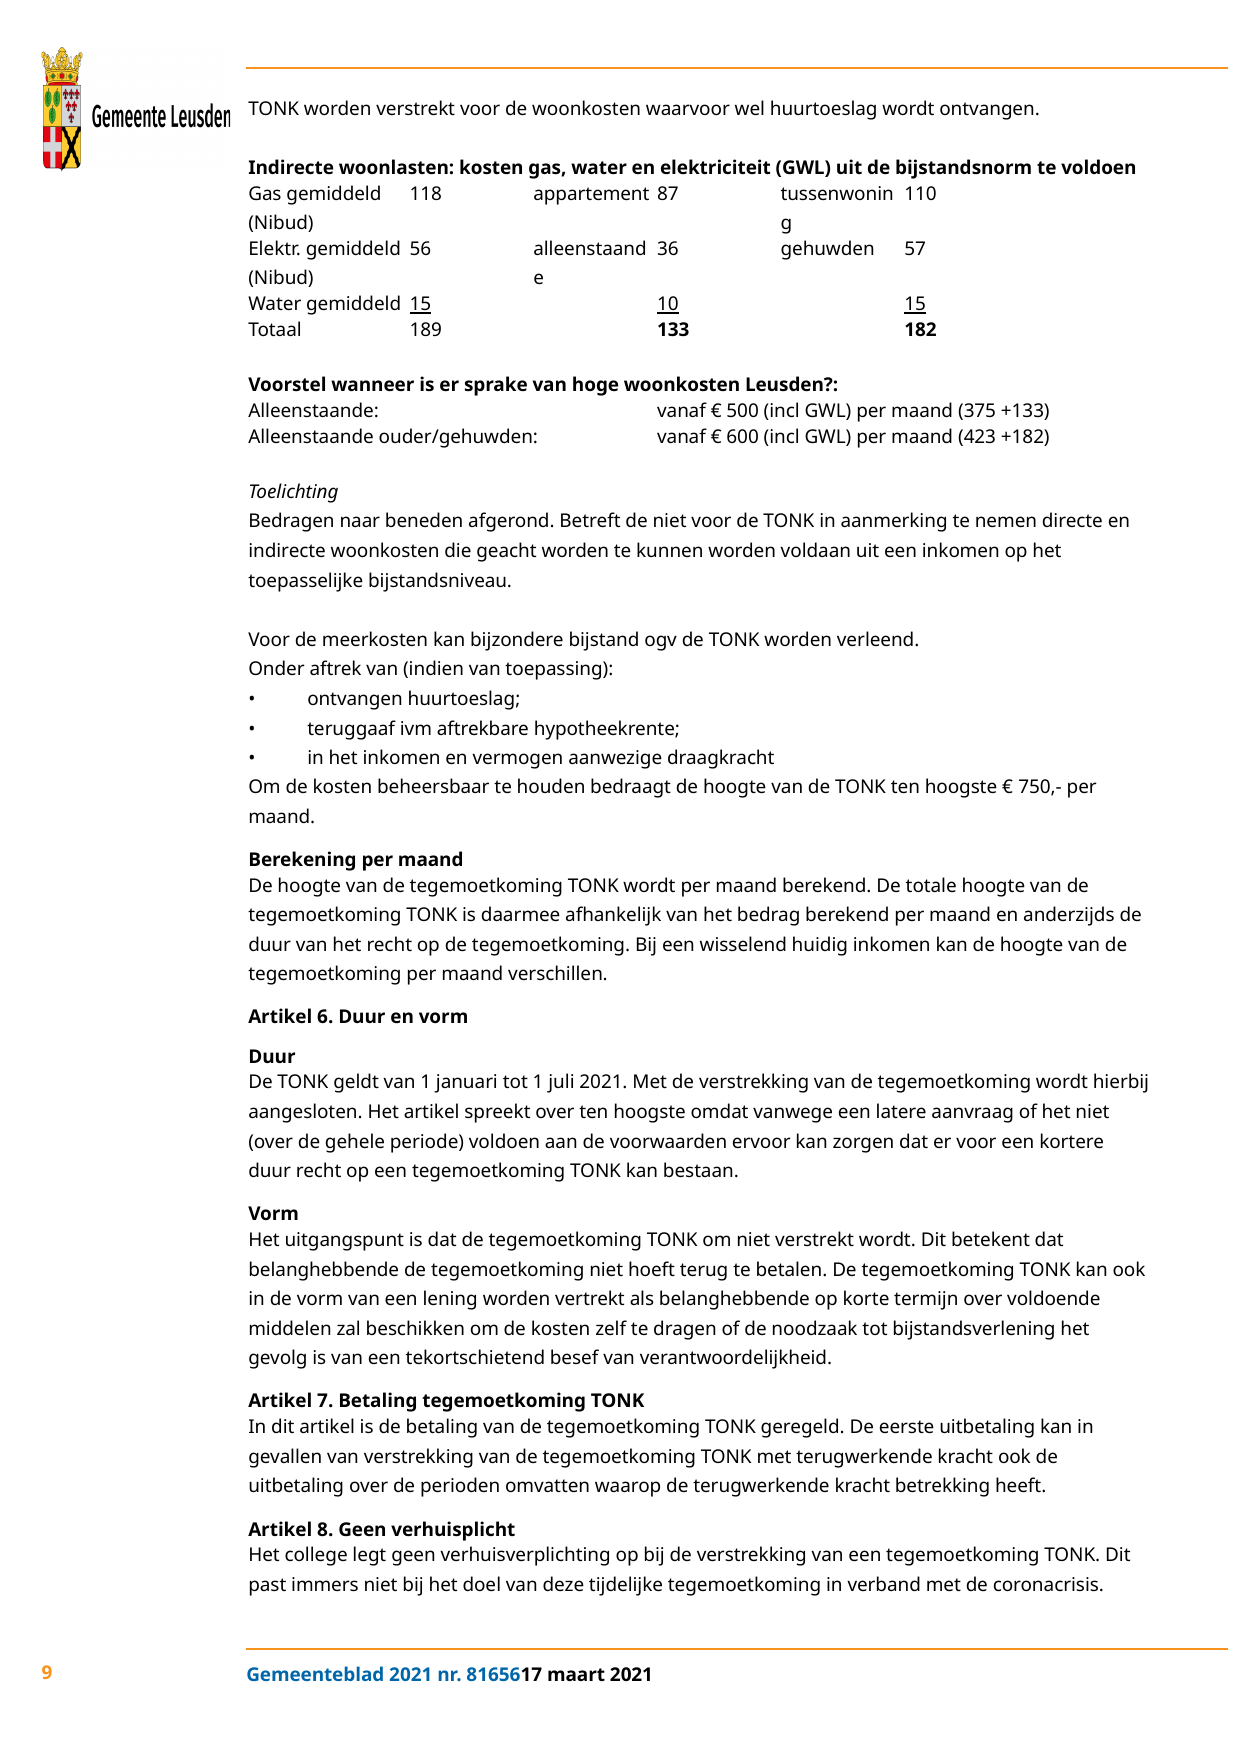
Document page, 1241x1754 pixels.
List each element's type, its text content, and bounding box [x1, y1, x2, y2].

table_cell Alleenstaande: [248, 397, 657, 423]
text Artikel 7. Betaling tegemoetkoming TONK [248, 1388, 1152, 1413]
text Vorm [248, 1201, 1152, 1226]
text In dit artikel is de betaling van de tegemoetkoming TONK geregeld. De eerste uitbetaling kan in gevallen van verstrekking van de tegemoetkoming TONK met terugwerkende kracht ook de uitbetaling over de perioden omvatten waarop de terugwerkende kracht betrekking heeft. [248, 1413, 1152, 1498]
table_cell Voorstel wanneer is er sprake van hoge woonkosten Leusden?: [248, 342, 1152, 397]
table_cell 15 [904, 290, 1152, 316]
table_cell gehuwden [780, 235, 904, 290]
table_cell Toelichting Bedragen naar beneden afgerond. Betreft de niet voor de TONK in aanmerking te nemen directe en indirecte woonkosten die geacht worden te kunnen worden voldaan uit een inkomen op het toepasselijke bijstandsniveau. Voor de meerkosten kan bijzondere bijstand ogv de TONK worden verleend. Onder aftrek van (indien van toepassing): ontvangen huurtoeslag; teruggaaf ivm aftrekbare hypotheekrente; in het inkomen en vermogen aanwezige draagkracht [248, 449, 1152, 770]
table_cell Water gemiddeld [248, 290, 409, 316]
text Artikel 8. Geen verhuisplicht [248, 1516, 1152, 1541]
text Het college legt geen verhuisverplichting op bij de verstrekking van een tegemoetkoming TONK. Dit past immers niet bij het doel van deze tijdelijke tegemoetkoming in verband met de coronacrisis. [248, 1541, 1152, 1597]
text Het uitgangspunt is dat de tegemoetkoming TONK om niet verstrekt wordt. Dit betekent dat belanghebbende de tegemoetkoming niet hoeft terug te betalen. De tegemoetkoming TONK kan ook in de vorm van een lening worden vertrekt als belanghebbende op korte termijn over voldoende middelen zal beschikken om de kosten zelf te dragen of de noodzaak tot bijstandsverlening het gevolg is van een tekortschietend besef van verantwoordelijkheid. [248, 1226, 1152, 1370]
table_cell 56 [409, 235, 533, 290]
table_cell TONK worden verstrekt voor de woonkosten waarvoor wel huurtoeslag wordt ontvangen. Indirecte woonlasten: kosten gas, water en elektriciteit (GWL) uit de bijstandsnorm te voldoen [248, 95, 1152, 180]
table_cell tussenwoning [780, 180, 904, 235]
table_cell 10 [657, 290, 780, 316]
table_cell Gas gemiddeld (Nibud) [248, 180, 409, 235]
table_cell 182 [904, 316, 1152, 342]
table_cell [533, 290, 657, 316]
picture [41, 47, 231, 172]
table_cell 87 [657, 180, 780, 235]
table_cell 36 [657, 235, 780, 290]
table_cell alleenstaande [533, 235, 657, 290]
table_cell vanaf € 500 (incl GWL) per maand (375 +133) [657, 397, 1152, 423]
table_cell appartement [533, 180, 657, 235]
table_cell [780, 316, 904, 342]
table_cell 133 [657, 316, 780, 342]
text Artikel 6. Duur en vorm [248, 1004, 1152, 1029]
table_cell 57 [904, 235, 1152, 290]
table_cell [780, 290, 904, 316]
table_cell 189 [409, 316, 533, 342]
text Om de kosten beheersbaar te houden bedraagt de hoogte van de TONK ten hoogste € 750,- per maand. [248, 773, 1152, 829]
text De TONK geldt van 1 januari tot 1 juli 2021. Met de verstrekking van de tegemoetkoming wordt hierbij aangesloten. Het artikel spreekt over ten hoogste omdat vanwege een latere aanvraag of het niet (over de gehele periode) voldoen aan de voorwaarden ervoor kan zorgen dat er voor een kortere duur recht op een tegemoetkoming TONK kan bestaan. [248, 1069, 1152, 1183]
text Berekening per maand [248, 846, 1152, 872]
text De hoogte van de tegemoetkoming TONK wordt per maand berekend. De totale hoogte van de tegemoetkoming TONK is daarmee afhankelijk van het bedrag berekend per maand en anderzijds de duur van het recht op de tegemoetkoming. Bij een wisselend huidig inkomen kan de hoogte van de tegemoetkoming per maand verschillen. [248, 872, 1152, 986]
table_cell Totaal [248, 316, 409, 342]
text Duur [248, 1043, 1152, 1069]
table_cell vanaf € 600 (incl GWL) per maand (423 +182) [657, 423, 1152, 448]
table_cell 110 [904, 180, 1152, 235]
table_cell Alleenstaande ouder/gehuwden: [248, 423, 657, 448]
table_cell 118 [409, 180, 533, 235]
table_cell [533, 316, 657, 342]
table_cell Elektr. gemiddeld (Nibud) [248, 235, 409, 290]
table_cell 15 [409, 290, 533, 316]
